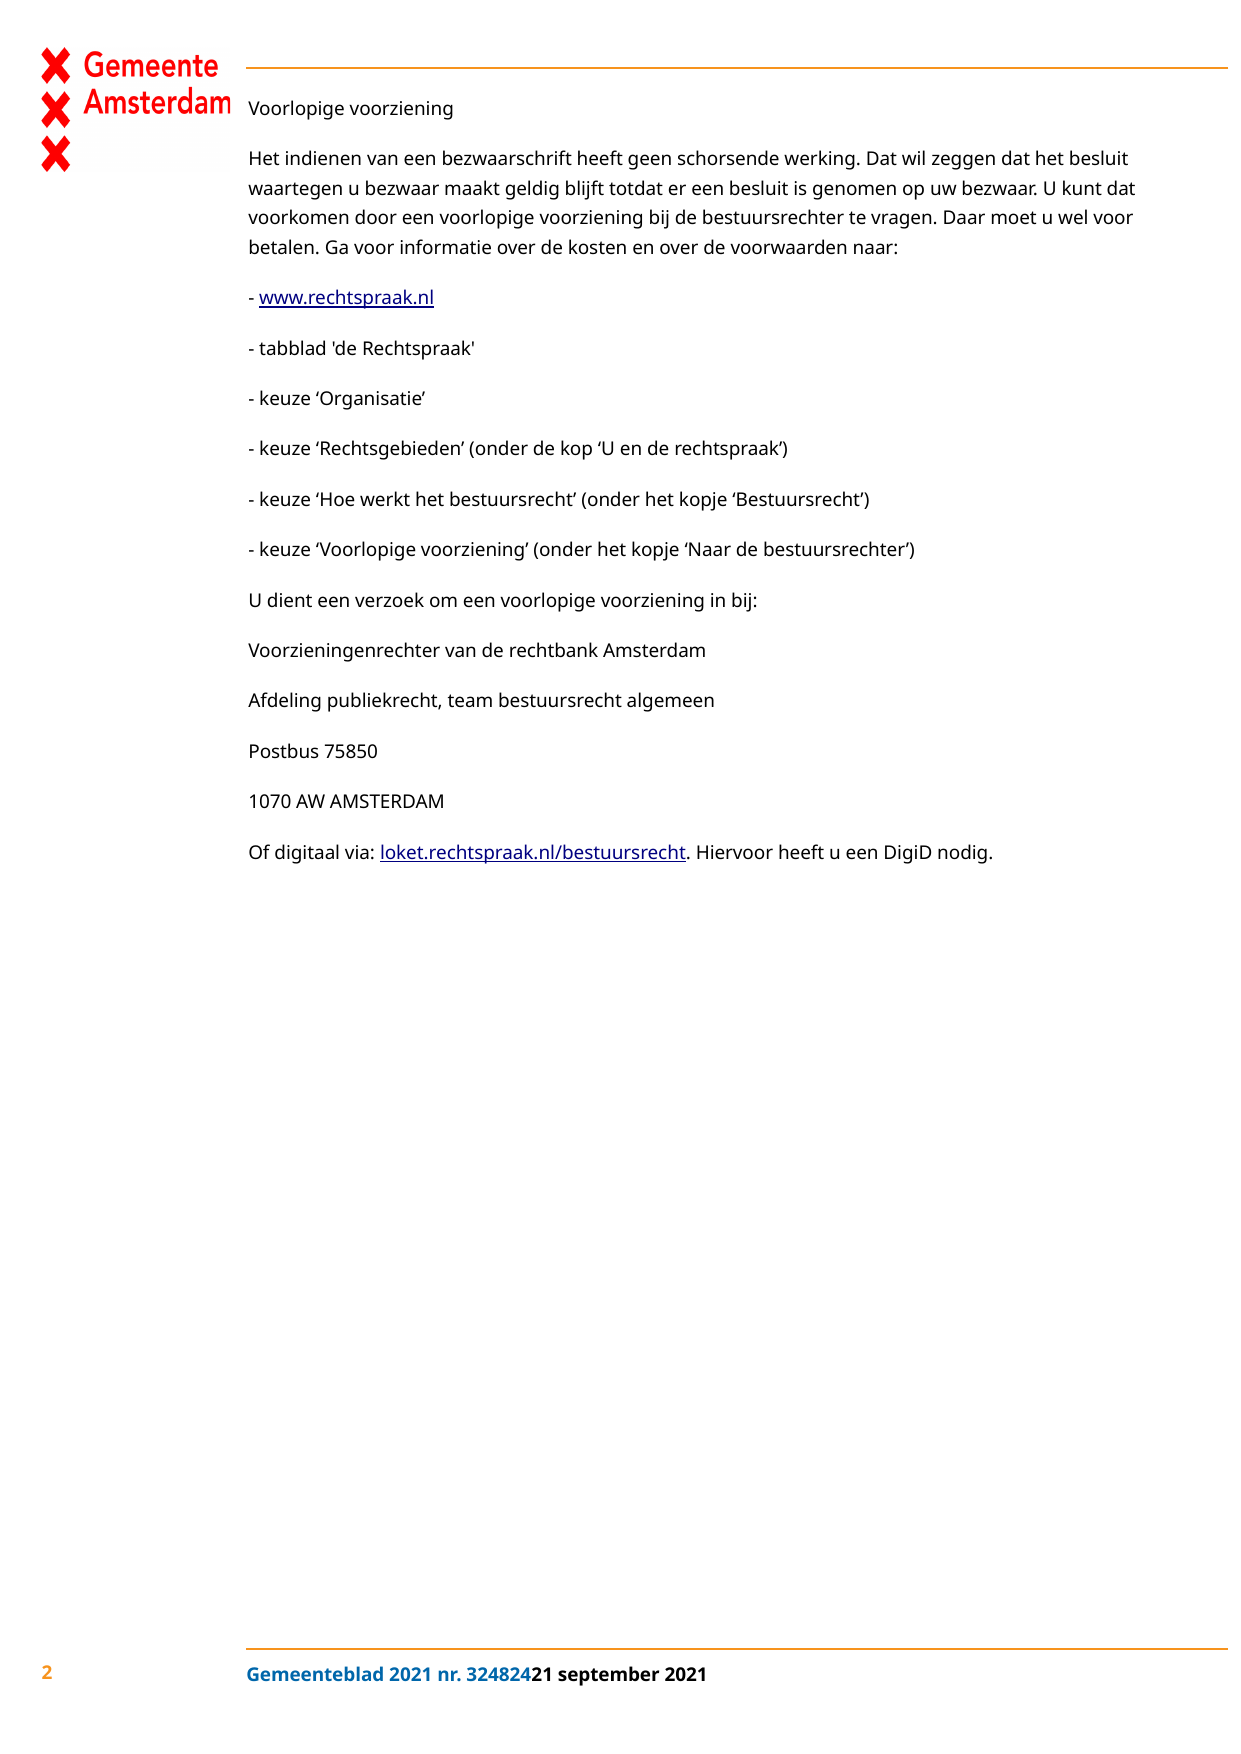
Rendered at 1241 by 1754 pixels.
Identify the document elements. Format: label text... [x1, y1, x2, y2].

text Postbus 75850 [248, 738, 1152, 764]
text Afdeling publiekrecht, team bestuursrecht algemeen [248, 688, 1152, 713]
text - keuze ‘Voorlopige voorziening’ (onder het kopje ‘Naar de bestuursrechter’) [248, 536, 1152, 562]
text - tabblad 'de Rechtspraak' [248, 335, 1152, 361]
text 1070 AW AMSTERDAM [248, 788, 1152, 814]
picture [41, 47, 231, 172]
text - www.rechtspraak.nl [248, 284, 1152, 310]
text Voorzieningenrechter van de rechtbank Amsterdam [248, 637, 1152, 663]
text - keuze ‘Rechtsgebieden’ (onder de kop ‘U en de rechtspraak’) [248, 436, 1152, 461]
text Het indienen van een bezwaarschrift heeft geen schorsende werking. Dat wil zeggen dat het besluit waartegen u bezwaar maakt geldig blijft totdat er een besluit is genomen op uw bezwaar. U kunt dat voorkomen door een voorlopige voorziening bij de bestuursrechter te vragen. Daar moet u wel voor betalen. Ga voor informatie over de kosten en over de voorwaarden naar: [248, 145, 1152, 260]
text Voorlopige voorziening [248, 95, 1152, 121]
text U dient een verzoek om een voorlopige voorziening in bij: [248, 587, 1152, 613]
text - keuze ‘Organisatie’ [248, 385, 1152, 411]
text Of digitaal via: loket.rechtspraak.nl/bestuursrecht. Hiervoor heeft u een DigiD nodig. [248, 839, 1152, 865]
text - keuze ‘Hoe werkt het bestuursrecht’ (onder het kopje ‘Bestuursrecht’) [248, 486, 1152, 512]
